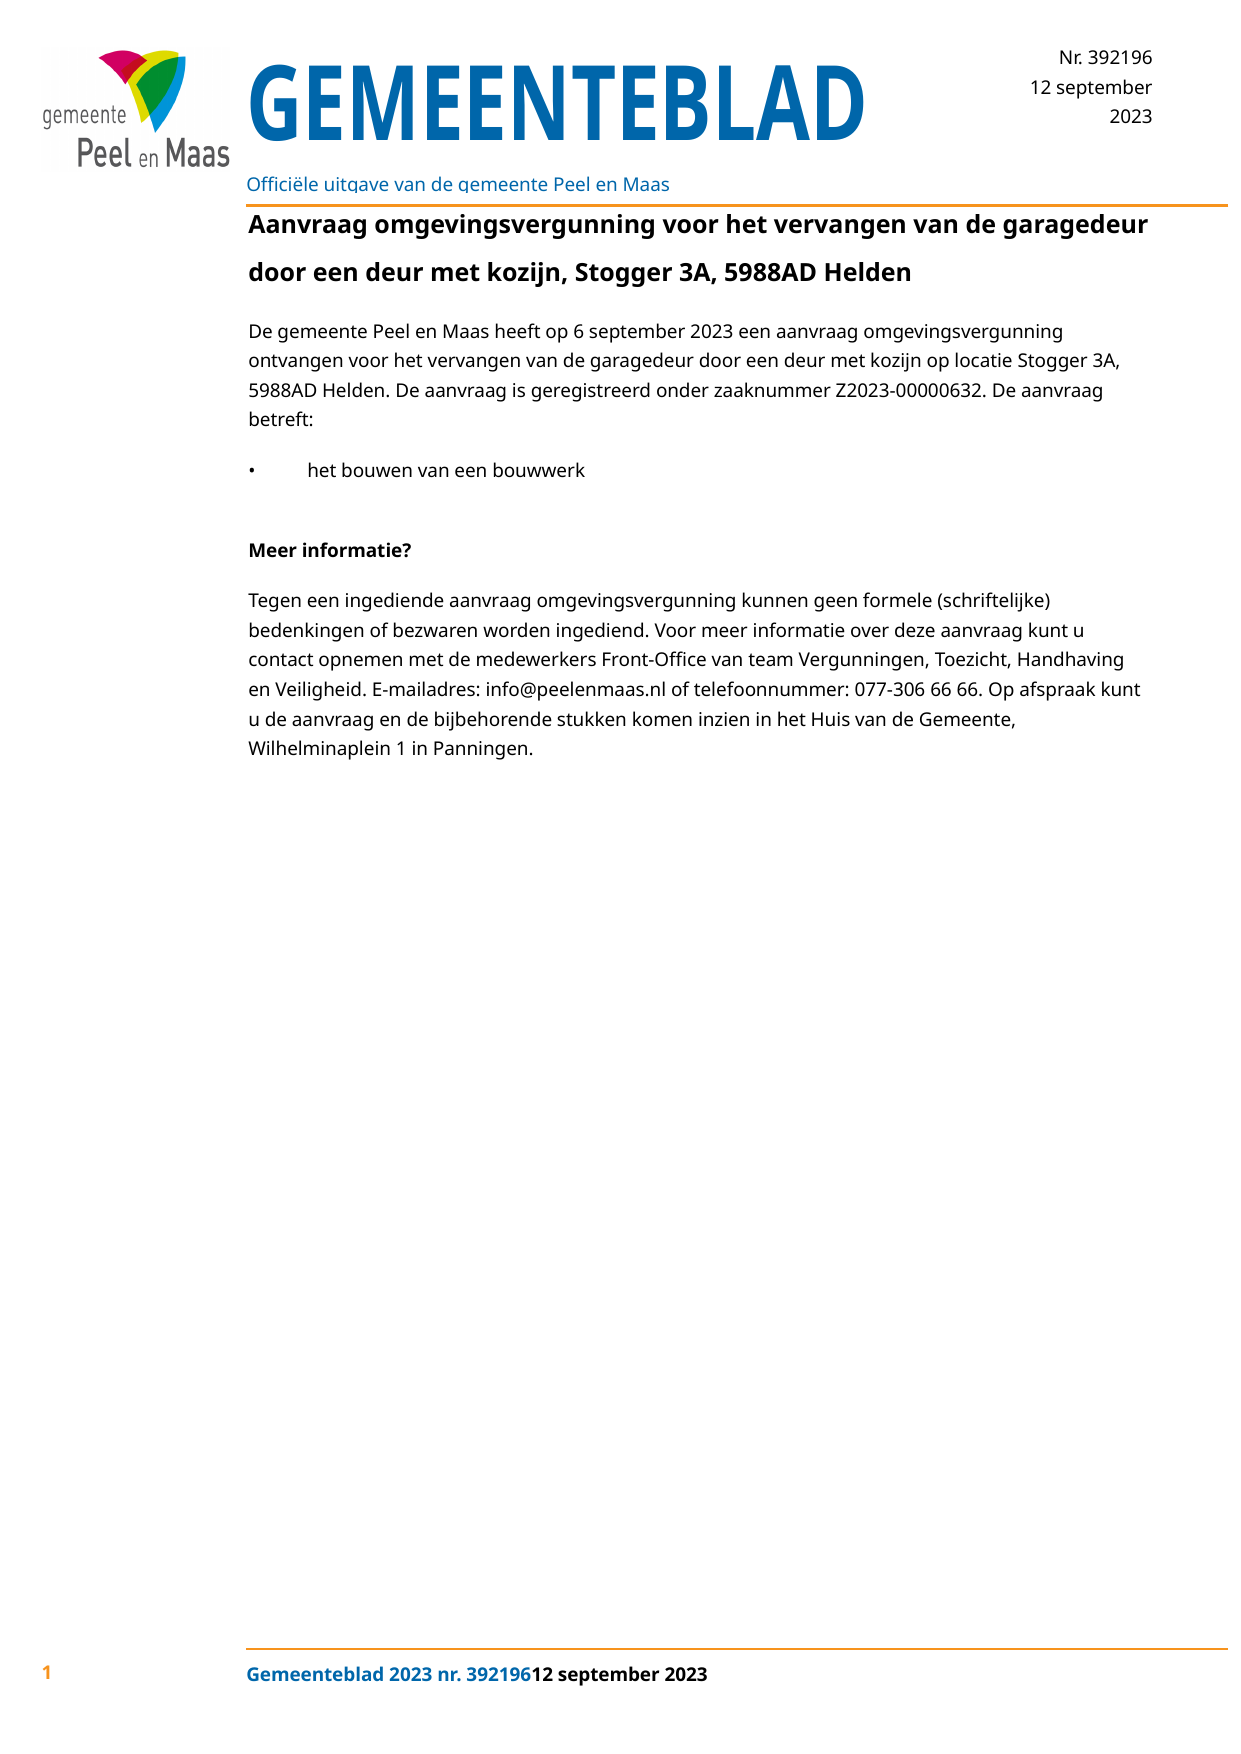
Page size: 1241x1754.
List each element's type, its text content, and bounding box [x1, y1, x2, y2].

text Aanvraag omgevingsvergunning voor het vervangen van de garagedeur door een deur met kozijn, Stogger 3A, 5988AD Helden [248, 207, 1152, 288]
text Meer informatie? [248, 537, 1152, 563]
list het bouwen van een bouwwerk [248, 457, 1152, 483]
text De gemeente Peel en Maas heeft op 6 september 2023 een aanvraag omgevingsvergunning ontvangen voor het vervangen van de garagedeur door een deur met kozijn op locatie Stogger 3A, 5988AD Helden. De aanvraag is geregistreerd onder zaaknummer Z2023-00000632. De aanvraag betreft: [248, 318, 1152, 432]
picture [41, 47, 231, 172]
text Tegen een ingediende aanvraag omgevingsvergunning kunnen geen formele (schriftelijke) bedenkingen of bezwaren worden ingediend. Voor meer informatie over deze aanvraag kunt u contact opnemen met de medewerkers Front-Office van team Vergunningen, Toezicht, Handhaving en Veiligheid. E-mailadres: info@peelenmaas.nl of telefoonnummer: 077-306 66 66. Op afspraak kunt u de aanvraag en de bijbehorende stukken komen inzien in het Huis van de Gemeente, Wilhelminaplein 1 in Panningen. [248, 587, 1152, 761]
